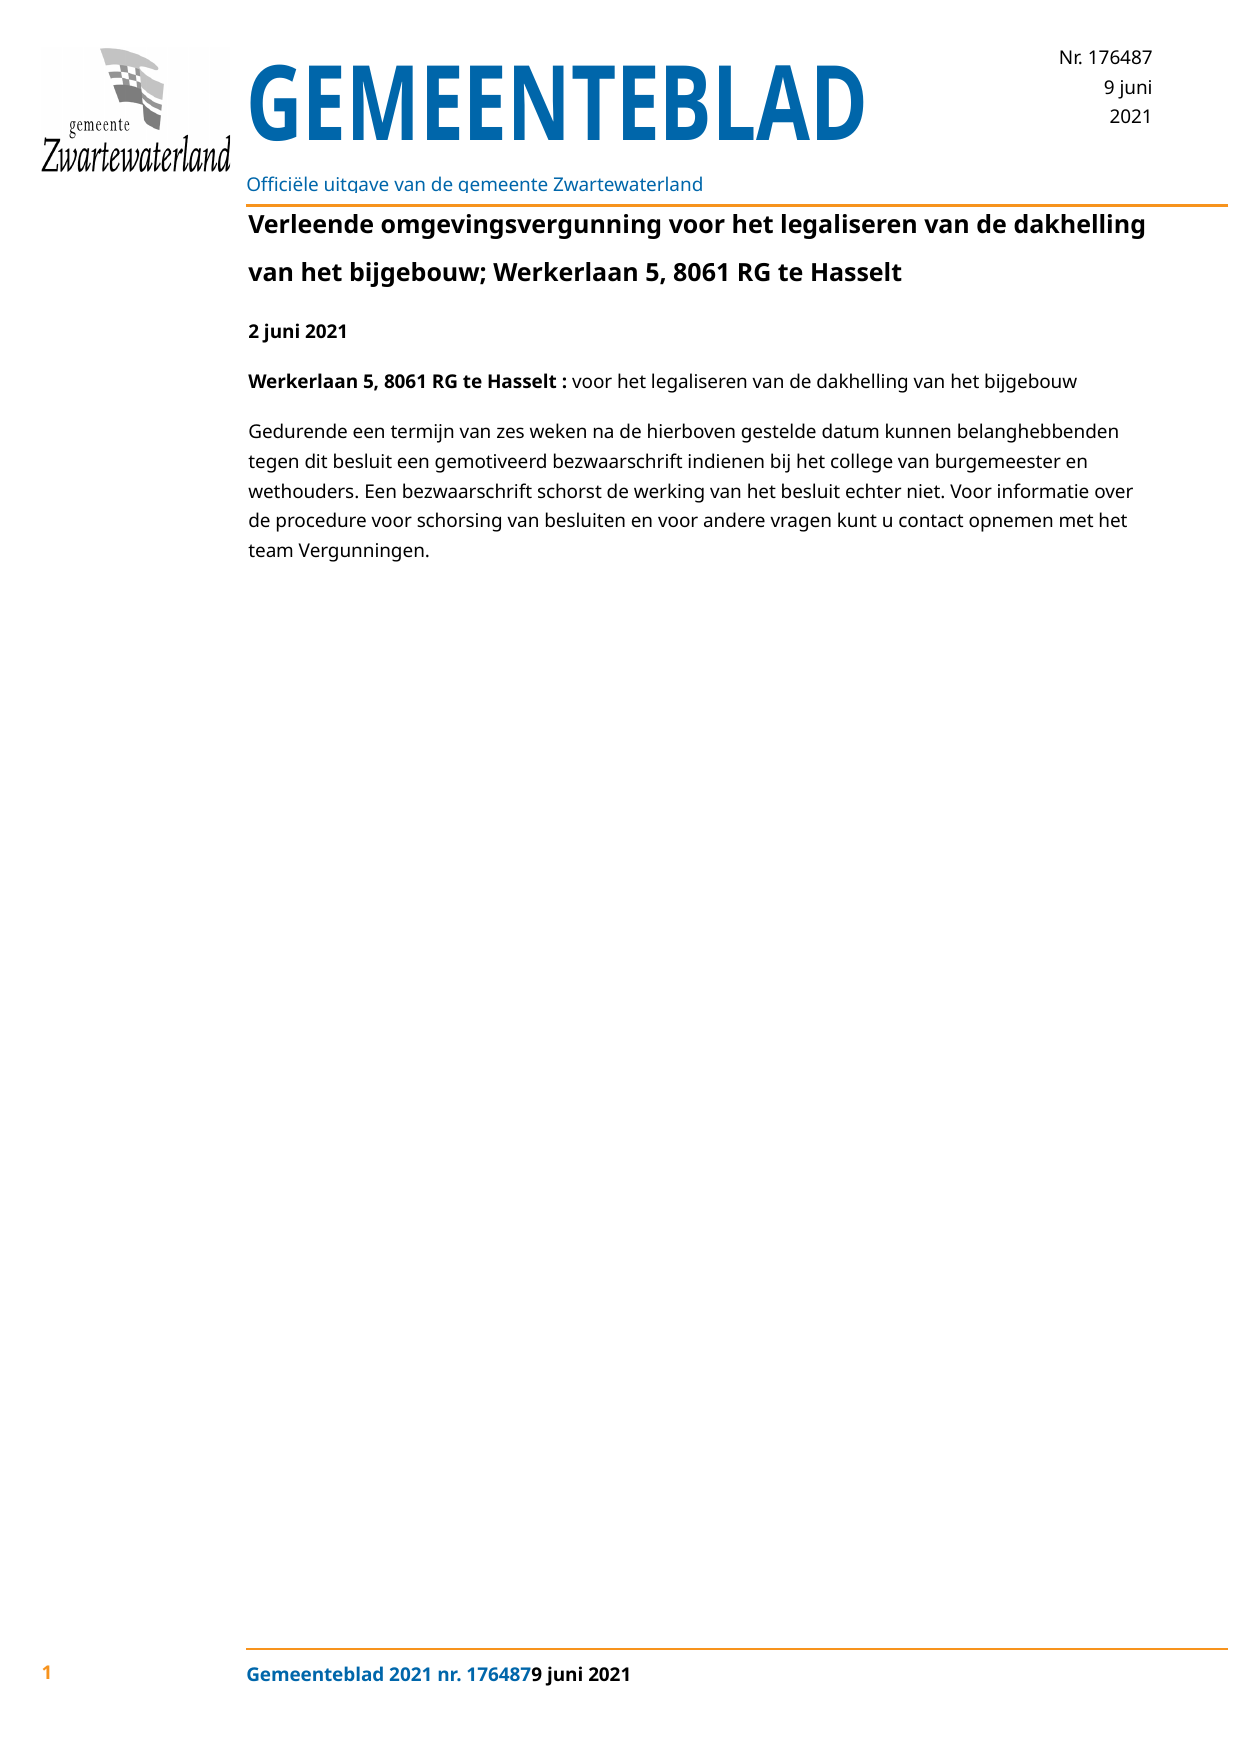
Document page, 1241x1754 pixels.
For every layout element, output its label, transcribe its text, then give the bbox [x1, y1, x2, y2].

text Verleende omgevingsvergunning voor het legaliseren van de dakhelling van het bijgebouw; Werkerlaan 5, 8061 RG te Hasselt [248, 207, 1152, 288]
text Werkerlaan 5, 8061 RG te Hasselt : voor het legaliseren van de dakhelling van het bijgebouw [248, 368, 1152, 394]
picture [41, 47, 231, 172]
text Gedurende een termijn van zes weken na de hierboven gestelde datum kunnen belanghebbenden tegen dit besluit een gemotiveerd bezwaarschrift indienen bij het college van burgemeester en wethouders. Een bezwaarschrift schorst de werking van het besluit echter niet. Voor informatie over de procedure voor schorsing van besluiten en voor andere vragen kunt u contact opnemen met het team Vergunningen. [248, 419, 1152, 563]
text 2 juni 2021 [248, 318, 1152, 344]
